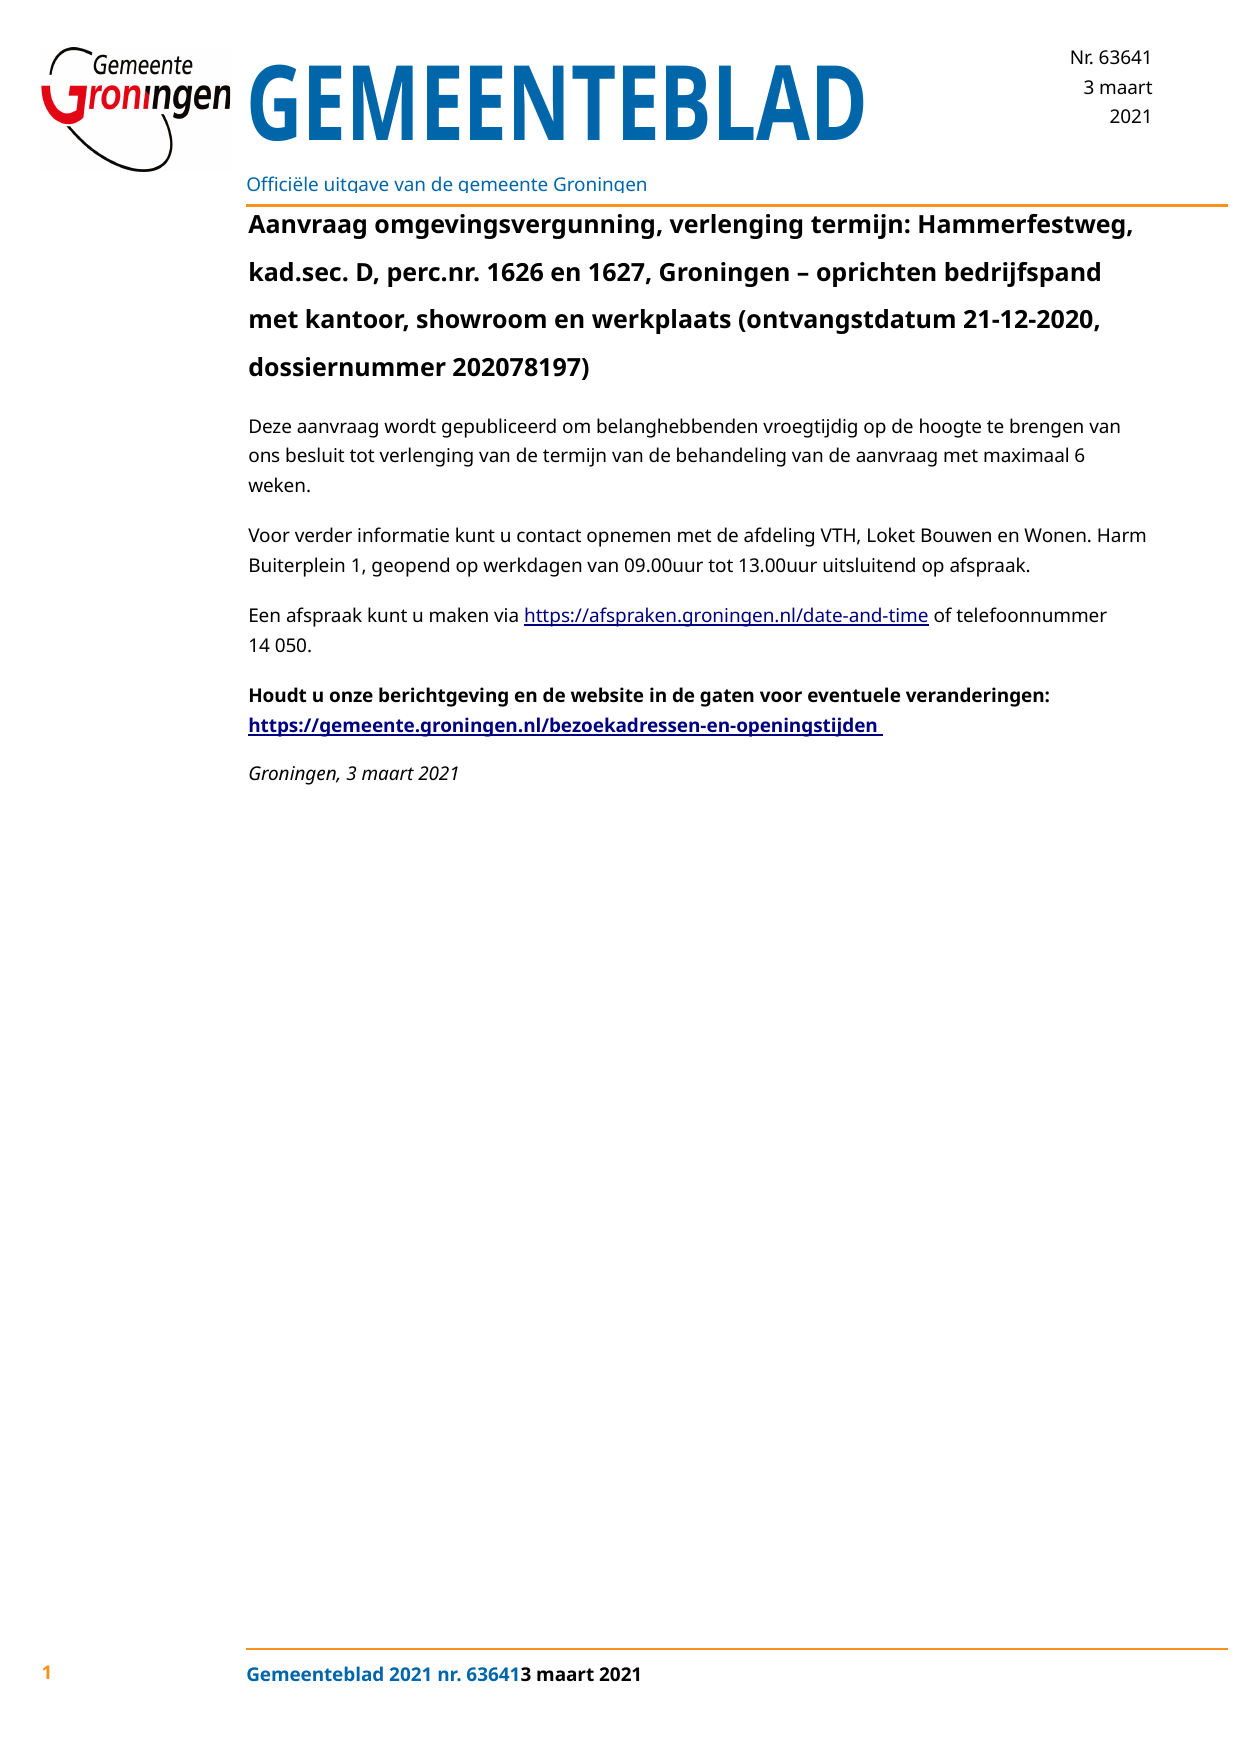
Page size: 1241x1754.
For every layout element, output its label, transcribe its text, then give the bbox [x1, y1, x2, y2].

picture [41, 47, 231, 172]
text Groningen, 3 maart 2021 [248, 760, 1152, 786]
text Een afspraak kunt u maken via https://afspraken.groningen.nl/date-and-time of telefoonnummer 14 050. [248, 603, 1152, 658]
text Deze aanvraag wordt gepubliceerd om belanghebbenden vroegtijdig op de hoogte te brengen van ons besluit tot verlenging van de termijn van de behandeling van de aanvraag met maximaal 6 weken. [248, 413, 1152, 498]
text Aanvraag omgevingsvergunning, verlenging termijn: Hammerfestweg, kad.sec. D, perc.nr. 1626 en 1627, Groningen – oprichten bedrijfspand met kantoor, showroom en werkplaats (ontvangstdatum 21-12-2020, dossiernummer 202078197) [248, 207, 1152, 384]
text Houdt u onze berichtgeving en de website in de gaten voor eventuele veranderingen: https://gemeente.groningen.nl/bezoekadressen-en-openingstijden [248, 683, 1152, 738]
text Voor verder informatie kunt u contact opnemen met de afdeling VTH, Loket Bouwen en Wonen. Harm Buiterplein 1, geopend op werkdagen van 09.00uur tot 13.00uur uitsluitend op afspraak. [248, 523, 1152, 578]
